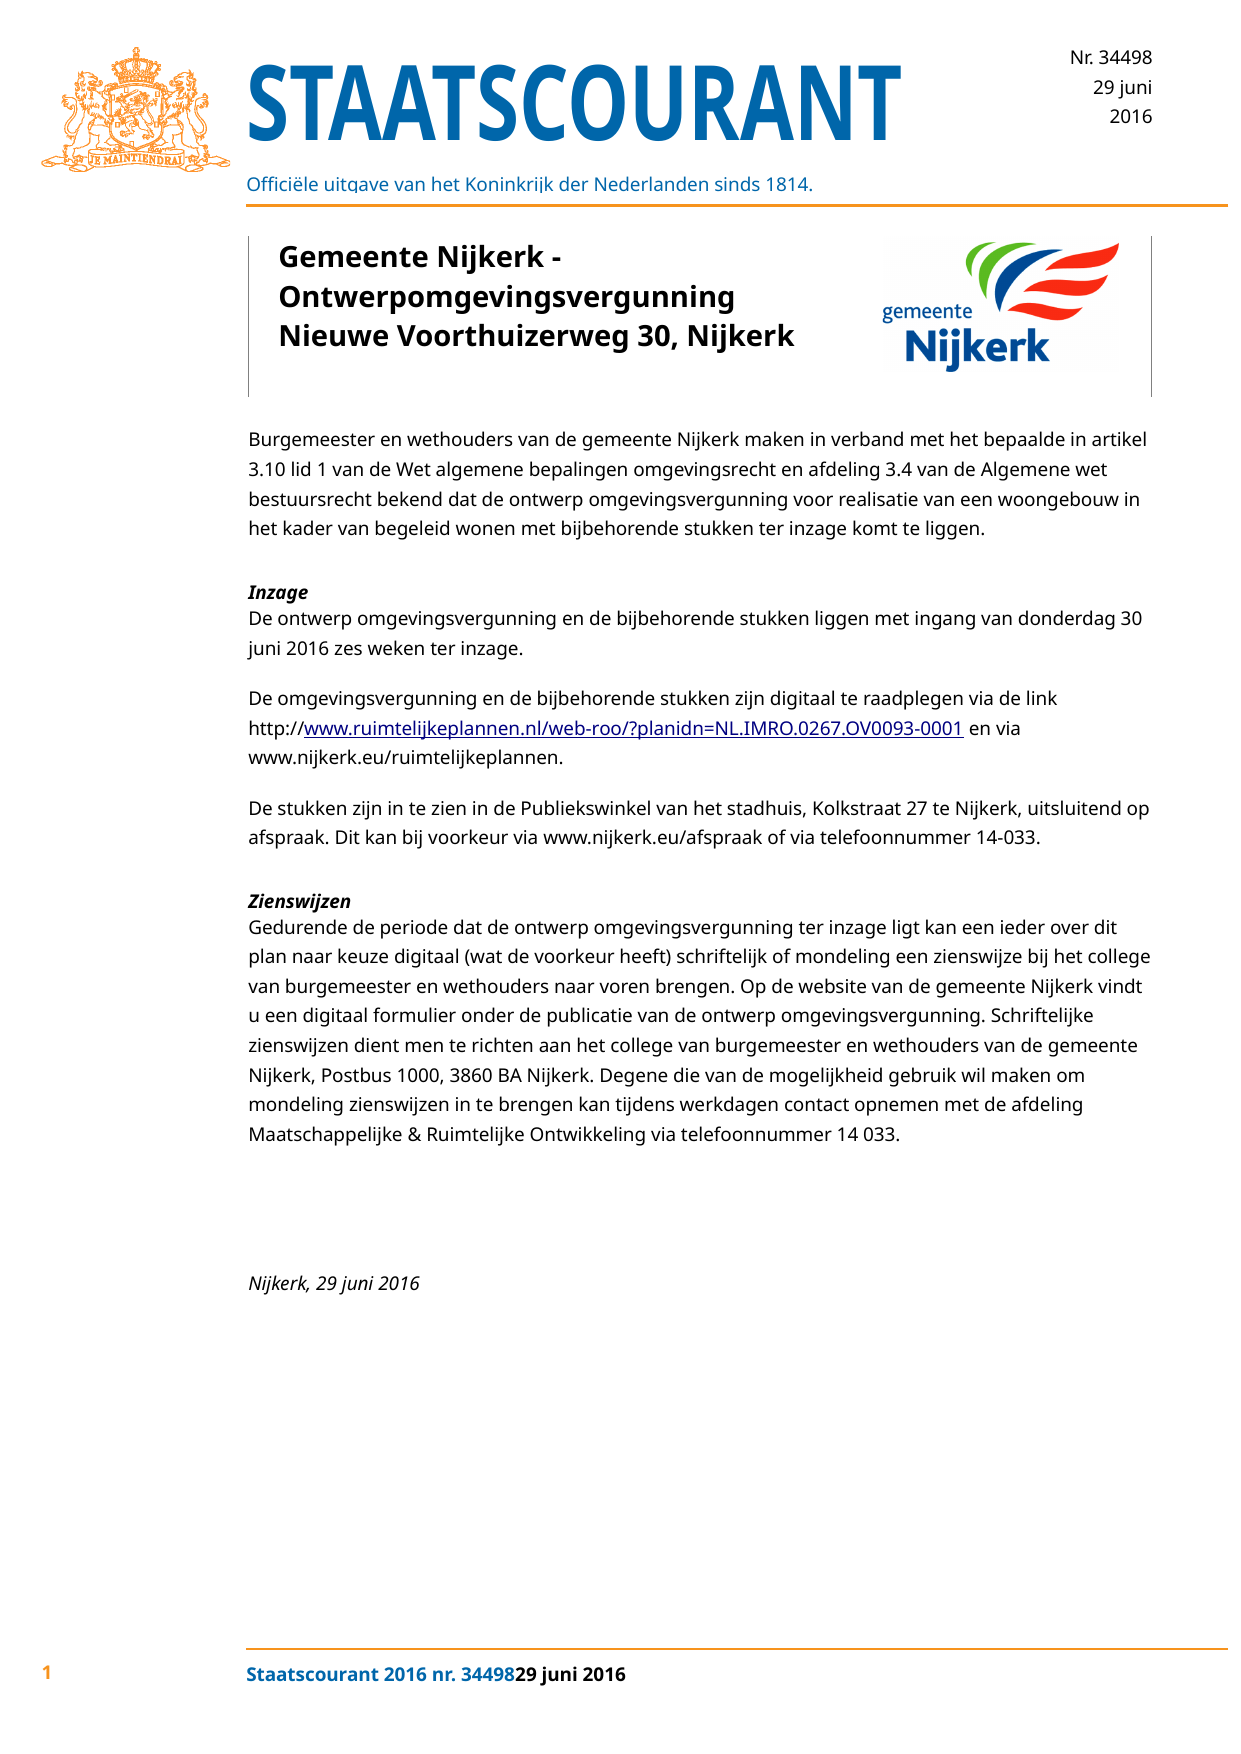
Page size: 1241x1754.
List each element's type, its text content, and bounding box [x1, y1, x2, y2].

picture [882, 236, 1119, 372]
text Burgemeester en wethouders van de gemeente Nijkerk maken in verband met het bepaalde in artikel 3.10 lid 1 van de Wet algemene bepalingen omgevingsrecht en afdeling 3.4 van de Algemene wet bestuursrecht bekend dat de ontwerp omgevingsvergunning voor realisatie van een woongebouw in het kader van begeleid wonen met bijbehorende stukken ter inzage komt te liggen. [248, 427, 1152, 541]
text Zienswijzen [248, 888, 1152, 914]
text Nijkerk, 29 juni 2016 [248, 1270, 1152, 1295]
table_header Gemeente Nijkerk - Ontwerpomgevingsvergunning Nieuwe Voorthuizerweg 30, Nijkerk [249, 236, 850, 397]
text Inzage [248, 579, 1152, 605]
picture [41, 47, 231, 172]
text De ontwerp omgevingsvergunning en de bijbehorende stukken liggen met ingang van donderdag 30 juni 2016 zes weken ter inzage. [248, 605, 1152, 660]
text Gedurende de periode dat de ontwerp omgevingsvergunning ter inzage ligt kan een ieder over dit plan naar keuze digitaal (wat de voorkeur heeft) schriftelijk of mondeling een zienswijze bij het college van burgemeester en wethouders naar voren brengen. Op de website van de gemeente Nijkerk vindt u een digitaal formulier onder de publicatie van de ontwerp omgevingsvergunning. Schriftelijke zienswijzen dient men te richten aan het college van burgemeester en wethouders van de gemeente Nijkerk, Postbus 1000, 3860 BA Nijkerk. Degene die van de mogelijkheid gebruik wil maken om mondeling zienswijzen in te brengen kan tijdens werkdagen contact opnemen met de afdeling Maatschappelijke & Ruimtelijke Ontwikkeling via telefoonnummer 14 033. [248, 914, 1152, 1147]
text De stukken zijn in te zien in de Publiekswinkel van het stadhuis, Kolkstraat 27 te Nijkerk, uitsluitend op afspraak. Dit kan bij voorkeur via www.nijkerk.eu/afspraak of via telefoonnummer 14-033. [248, 795, 1152, 850]
text De omgevingsvergunning en de bijbehorende stukken zijn digitaal te raadplegen via de link http://www.ruimtelijkeplannen.nl/web-roo/?planidn=NL.IMRO.0267.OV0093-0001 en via www.nijkerk.eu/ruimtelijkeplannen. [248, 685, 1152, 770]
table_header [850, 236, 1151, 397]
